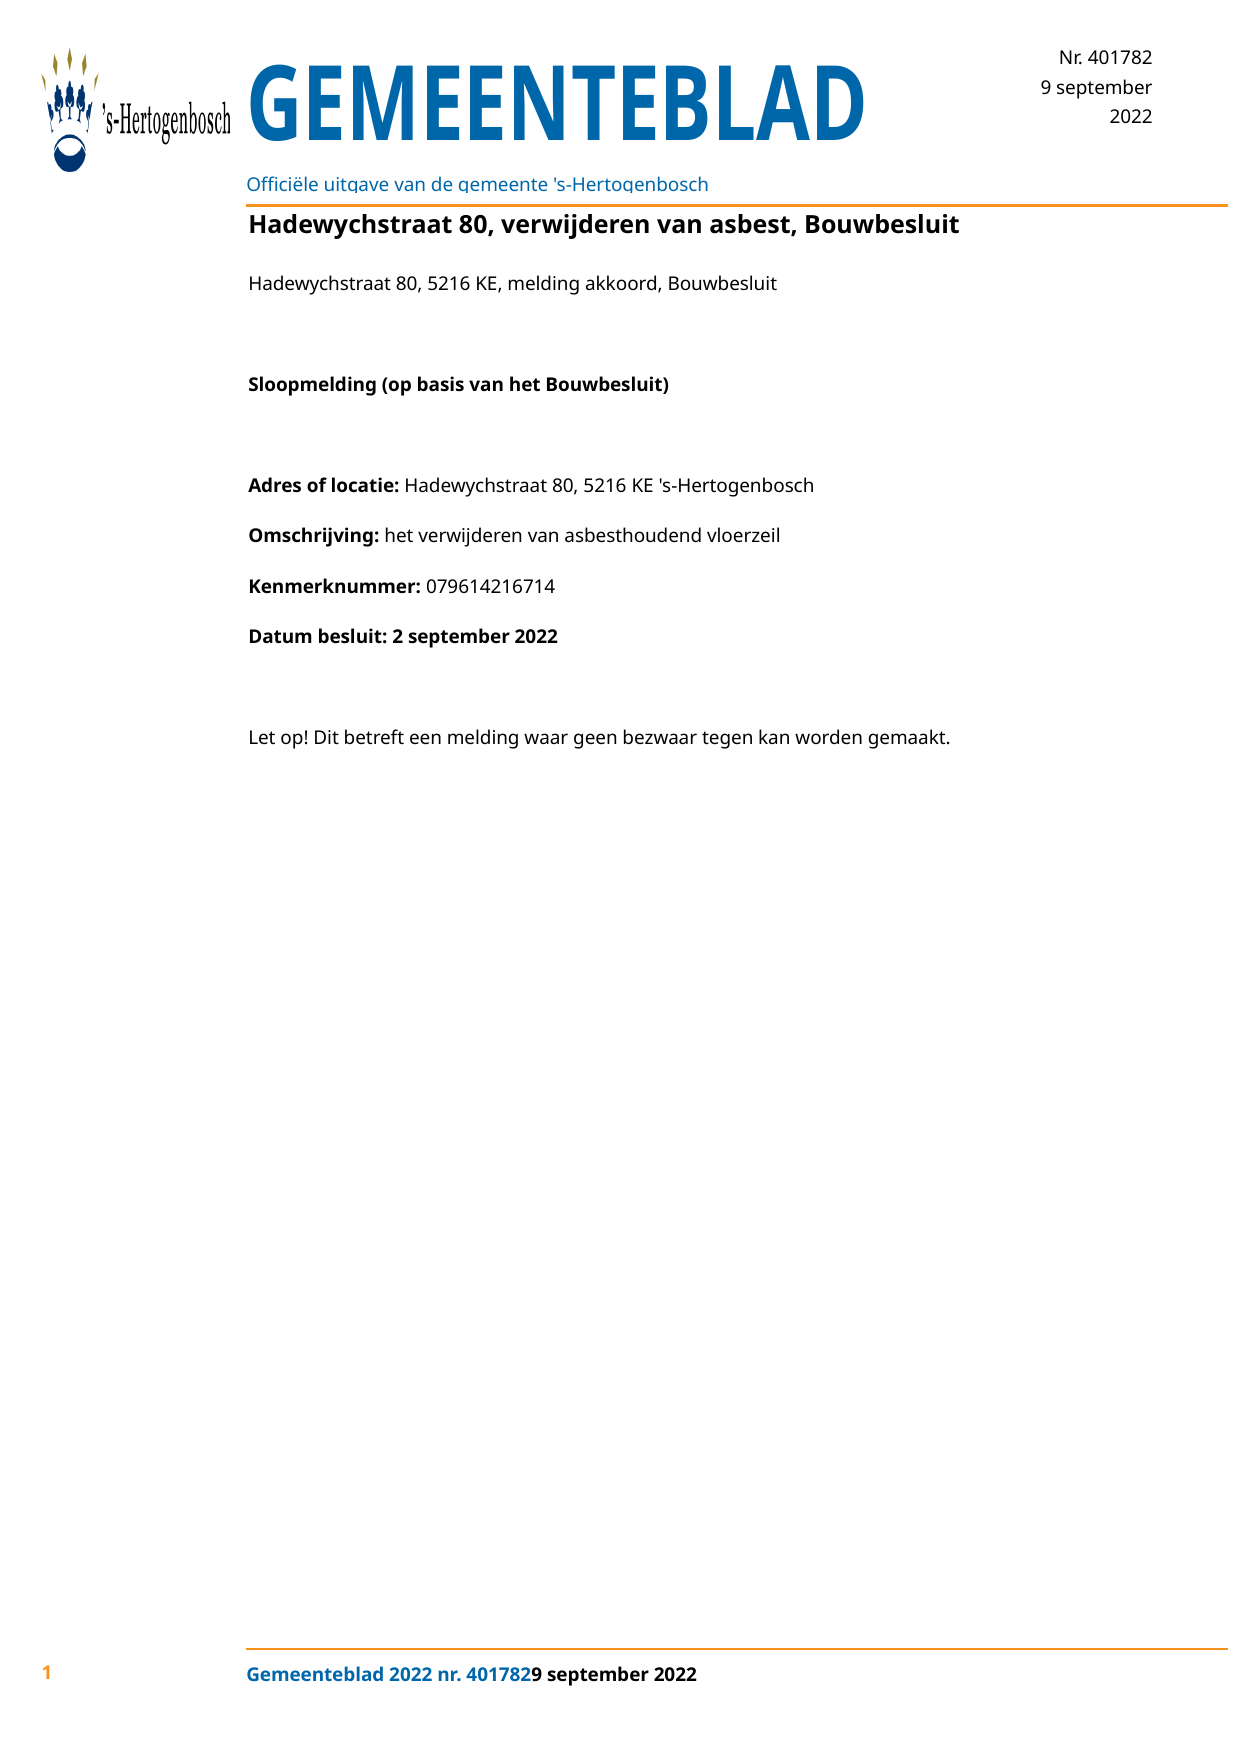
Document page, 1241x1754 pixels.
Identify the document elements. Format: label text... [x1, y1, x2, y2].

text Datum besluit: 2 september 2022 [248, 623, 1152, 649]
text Kenmerknummer: 079614216714 [248, 573, 1152, 598]
text Let op! Dit betreft een melding waar geen bezwaar tegen kan worden gemaakt. [248, 724, 1152, 750]
text Hadewychstraat 80, 5216 KE, melding akkoord, Bouwbesluit [248, 270, 1152, 296]
text Sloopmelding (op basis van het Bouwbesluit) [248, 371, 1152, 397]
text Adres of locatie: Hadewychstraat 80, 5216 KE 's-Hertogenbosch [248, 472, 1152, 498]
text Omschrijving: het verwijderen van asbesthoudend vloerzeil [248, 522, 1152, 548]
picture [41, 47, 231, 172]
text Hadewychstraat 80, verwijderen van asbest, Bouwbesluit [248, 207, 1152, 241]
